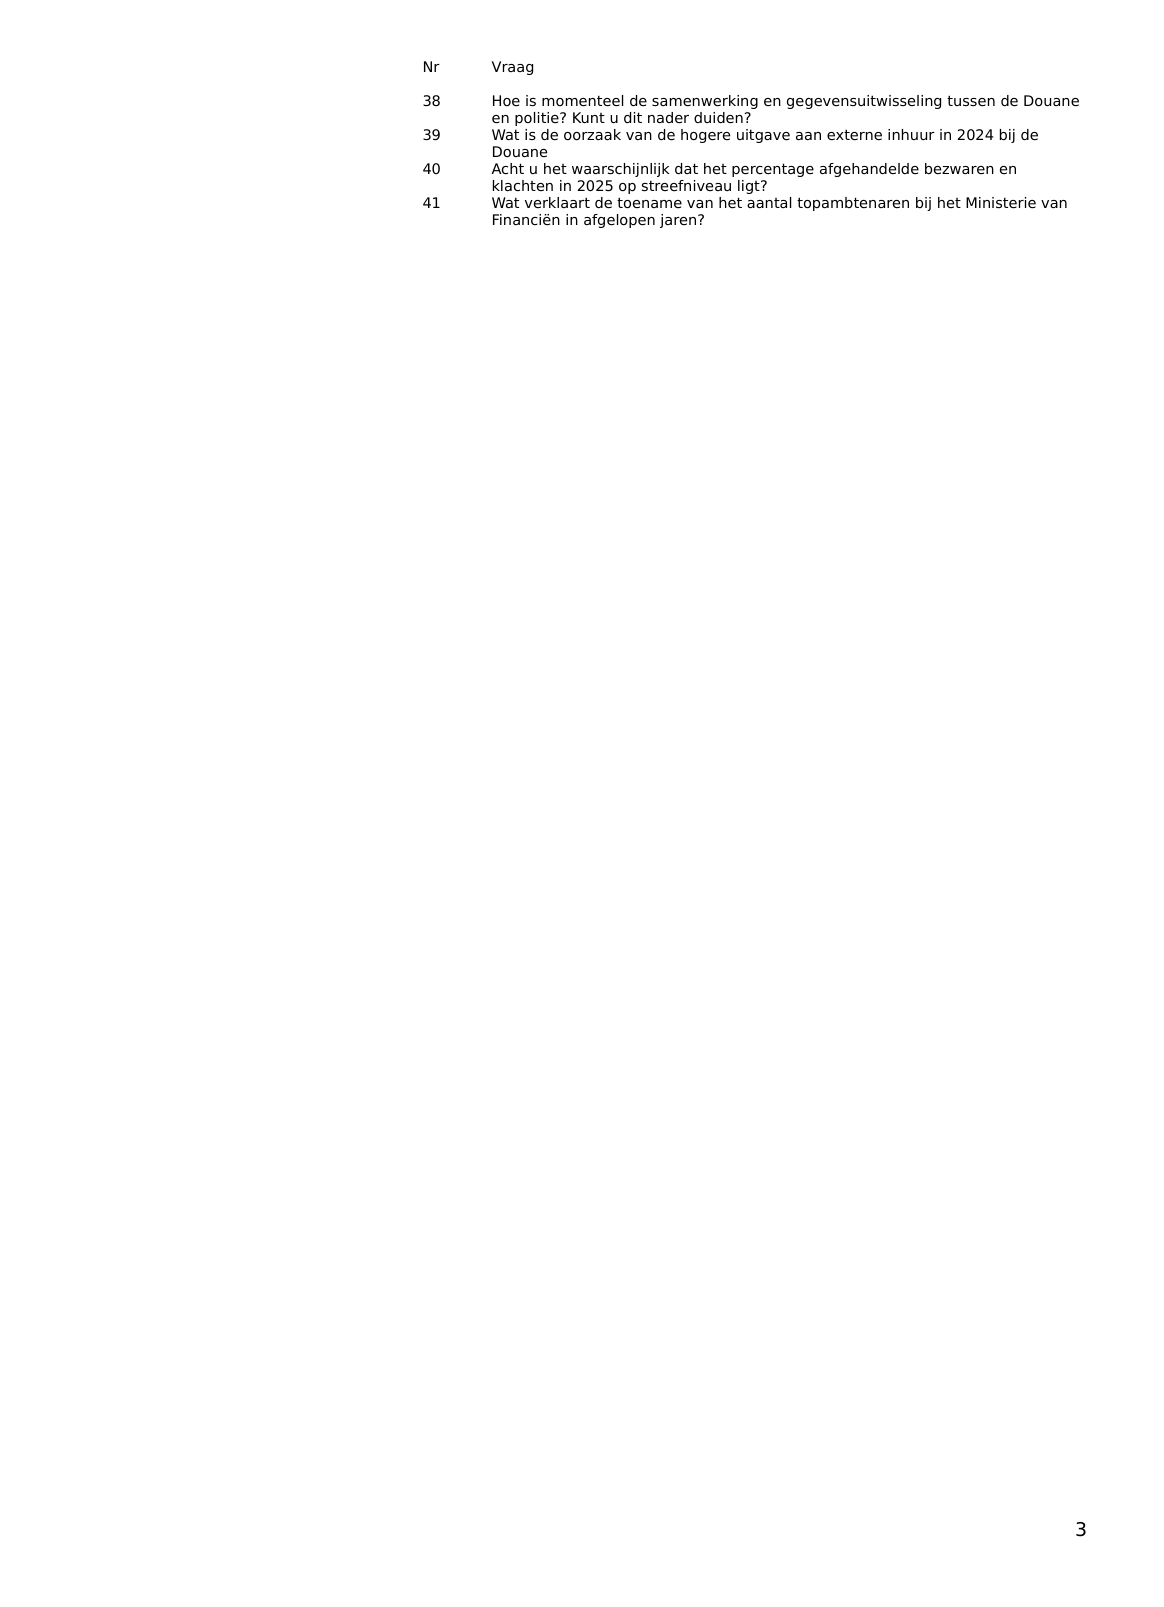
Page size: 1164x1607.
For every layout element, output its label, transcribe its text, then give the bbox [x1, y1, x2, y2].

table_cell 40 [422, 161, 485, 195]
table_cell 39 [422, 127, 485, 161]
table_header Vraag [485, 59, 1087, 76]
table_cell Acht u het waarschijnlijk dat het percentage afgehandelde bezwaren en klachten in 2025 op streefniveau ligt? [485, 161, 1087, 195]
table_cell Wat verklaart de toename van het aantal topambtenaren bij het Ministerie van Financiën in afgelopen jaren? [485, 195, 1087, 229]
table_cell Wat is de oorzaak van de hogere uitgave aan externe inhuur in 2024 bij de Douane [485, 127, 1087, 161]
table_cell [422, 76, 485, 93]
table_cell 38 [422, 93, 485, 127]
table_cell 41 [422, 195, 485, 229]
table_cell [485, 76, 1087, 93]
table_cell Hoe is momenteel de samenwerking en gegevensuitwisseling tussen de Douane en politie? Kunt u dit nader duiden? [485, 93, 1087, 127]
table_header Nr [422, 59, 485, 76]
